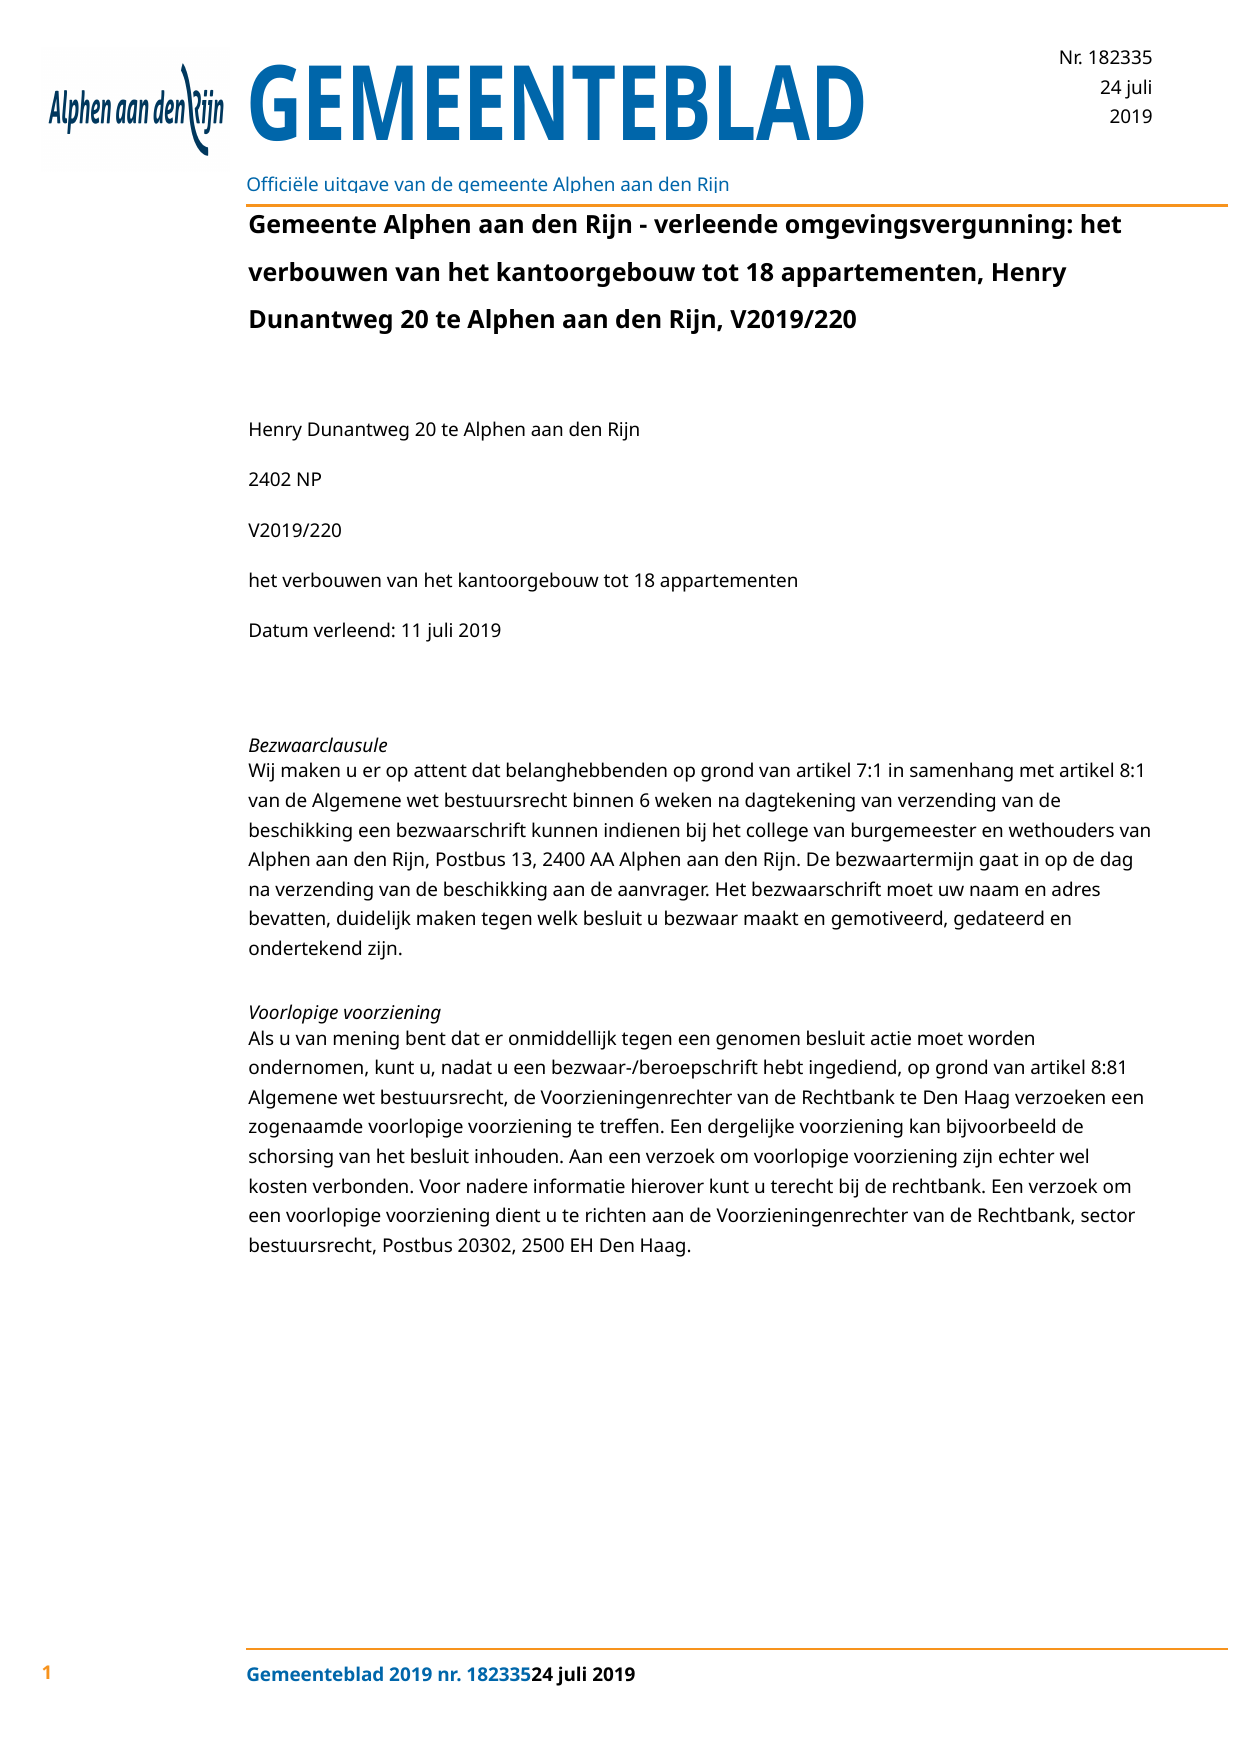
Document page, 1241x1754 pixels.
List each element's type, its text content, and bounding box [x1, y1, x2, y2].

text 2402 NP [248, 466, 1152, 492]
text V2019/220 [248, 517, 1152, 542]
text Henry Dunantweg 20 te Alphen aan den Rijn [248, 416, 1152, 442]
text Datum verleend: 11 juli 2019 [248, 618, 1152, 643]
picture [41, 47, 231, 172]
text Wij maken u er op attent dat belanghebbenden op grond van artikel 7:1 in samenhang met artikel 8:1 van de Algemene wet bestuursrecht binnen 6 weken na dagtekening van verzending van de beschikking een bezwaarschrift kunnen indienen bij het college van burgemeester en wethouders van Alphen aan den Rijn, Postbus 13, 2400 AA Alphen aan den Rijn. De bezwaartermijn gaat in op de dag na verzending van de beschikking aan de aanvrager. Het bezwaarschrift moet uw naam en adres bevatten, duidelijk maken tegen welk besluit u bezwaar maakt en gemotiveerd, gedateerd en ondertekend zijn. [248, 758, 1152, 961]
text Gemeente Alphen aan den Rijn - verleende omgevingsvergunning: het verbouwen van het kantoorgebouw tot 18 appartementen, Henry Dunantweg 20 te Alphen aan den Rijn, V2019/220 [248, 207, 1152, 336]
text Als u van mening bent dat er onmiddellijk tegen een genomen besluit actie moet worden ondernomen, kunt u, nadat u een bezwaar-/beroepschrift hebt ingediend, op grond van artikel 8:81 Algemene wet bestuursrecht, de Voorzieningenrechter van de Rechtbank te Den Haag verzoeken een zogenaamde voorlopige voorziening te treffen. Een dergelijke voorziening kan bijvoorbeeld de schorsing van het besluit inhouden. Aan een verzoek om voorlopige voorziening zijn echter wel kosten verbonden. Voor nadere informatie hierover kunt u terecht bij de rechtbank. Een verzoek om een voorlopige voorziening dient u te richten aan de Voorzieningenrechter van de Rechtbank, sector bestuursrecht, Postbus 20302, 2500 EH Den Haag. [248, 1025, 1152, 1258]
text Voorlopige voorziening [248, 999, 1152, 1025]
text Bezwaarclausule [248, 732, 1152, 758]
text het verbouwen van het kantoorgebouw tot 18 appartementen [248, 567, 1152, 593]
